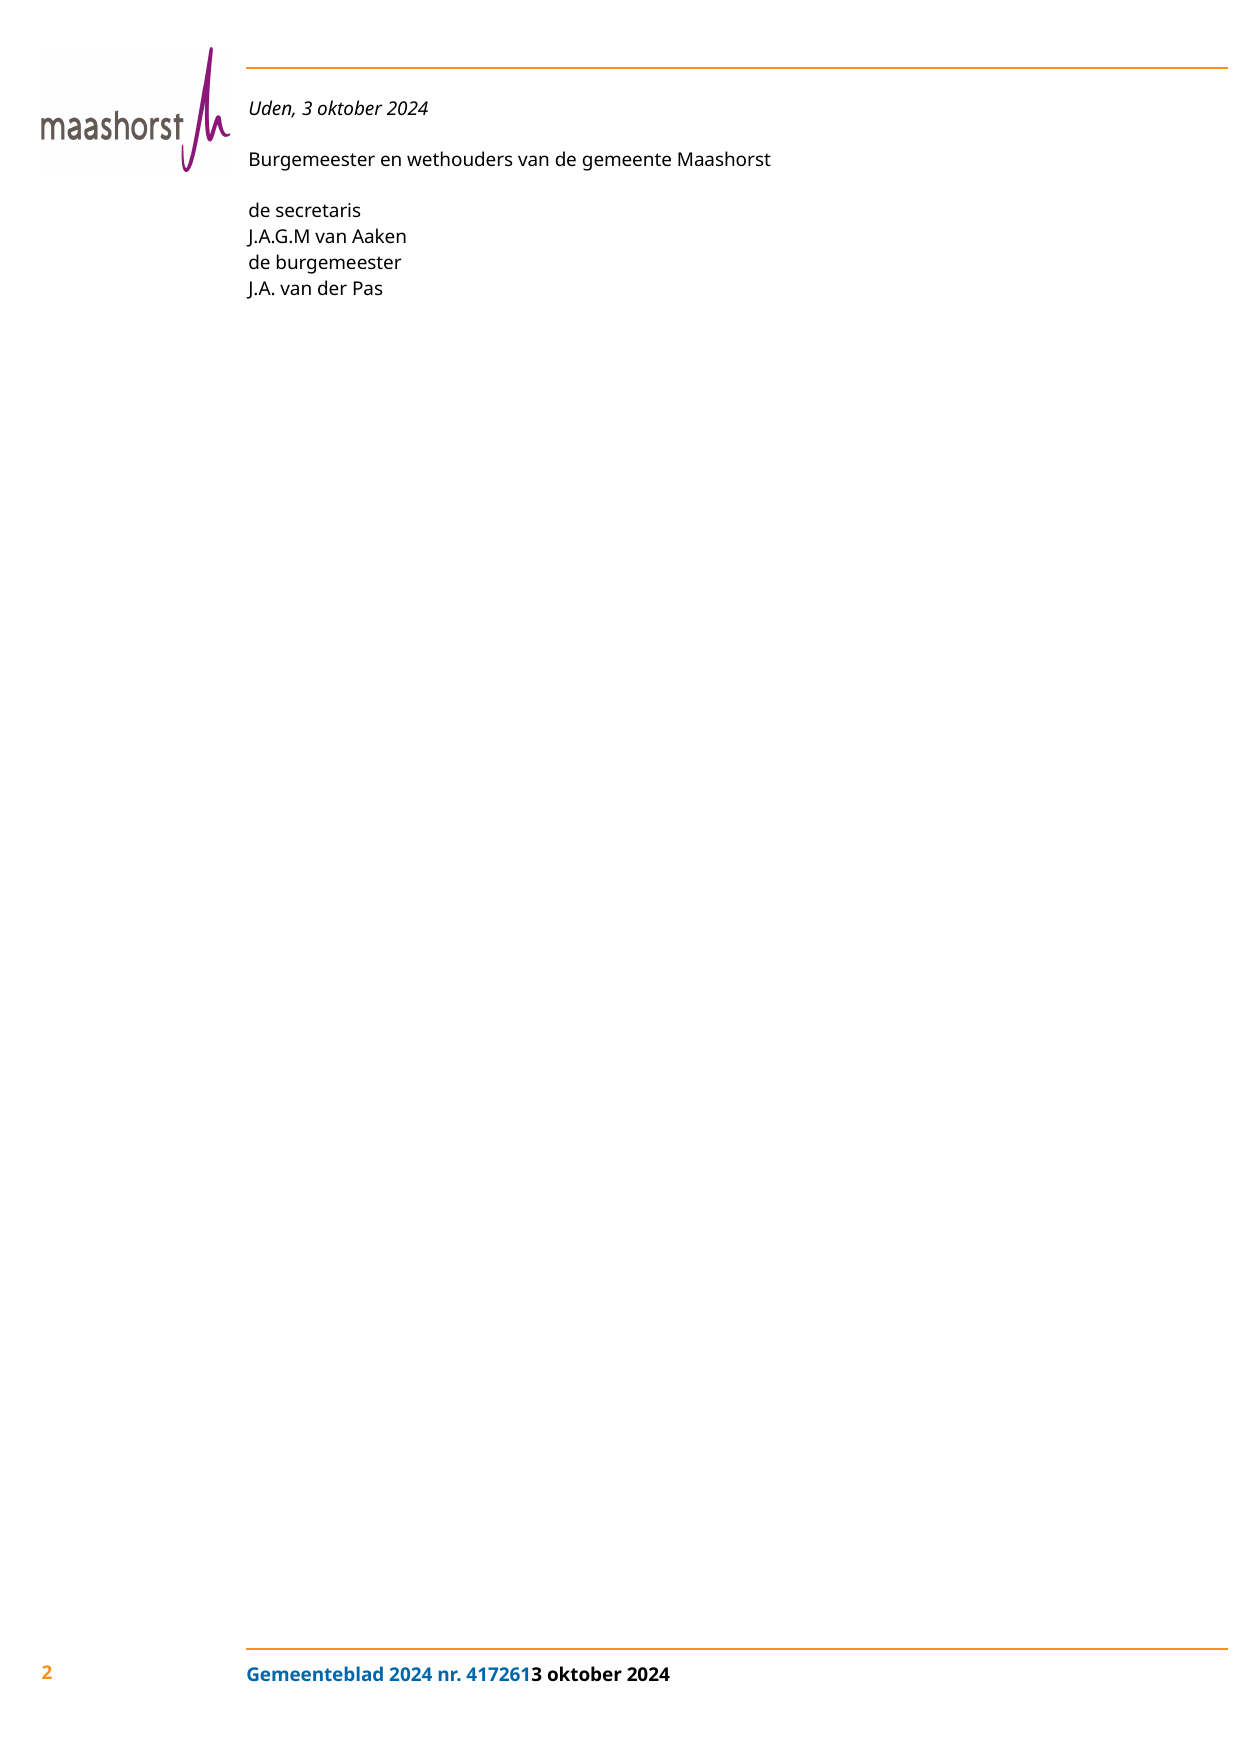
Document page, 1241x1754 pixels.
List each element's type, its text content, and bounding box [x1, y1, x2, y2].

text J.A.G.M van Aaken [248, 223, 1152, 249]
picture [41, 47, 231, 172]
text Uden, 3 oktober 2024 [248, 95, 1152, 121]
text J.A. van der Pas [248, 275, 1152, 301]
text Burgemeester en wethouders van de gemeente Maashorst [248, 146, 1152, 172]
text de secretaris [248, 198, 1152, 223]
text de burgemeester [248, 249, 1152, 275]
